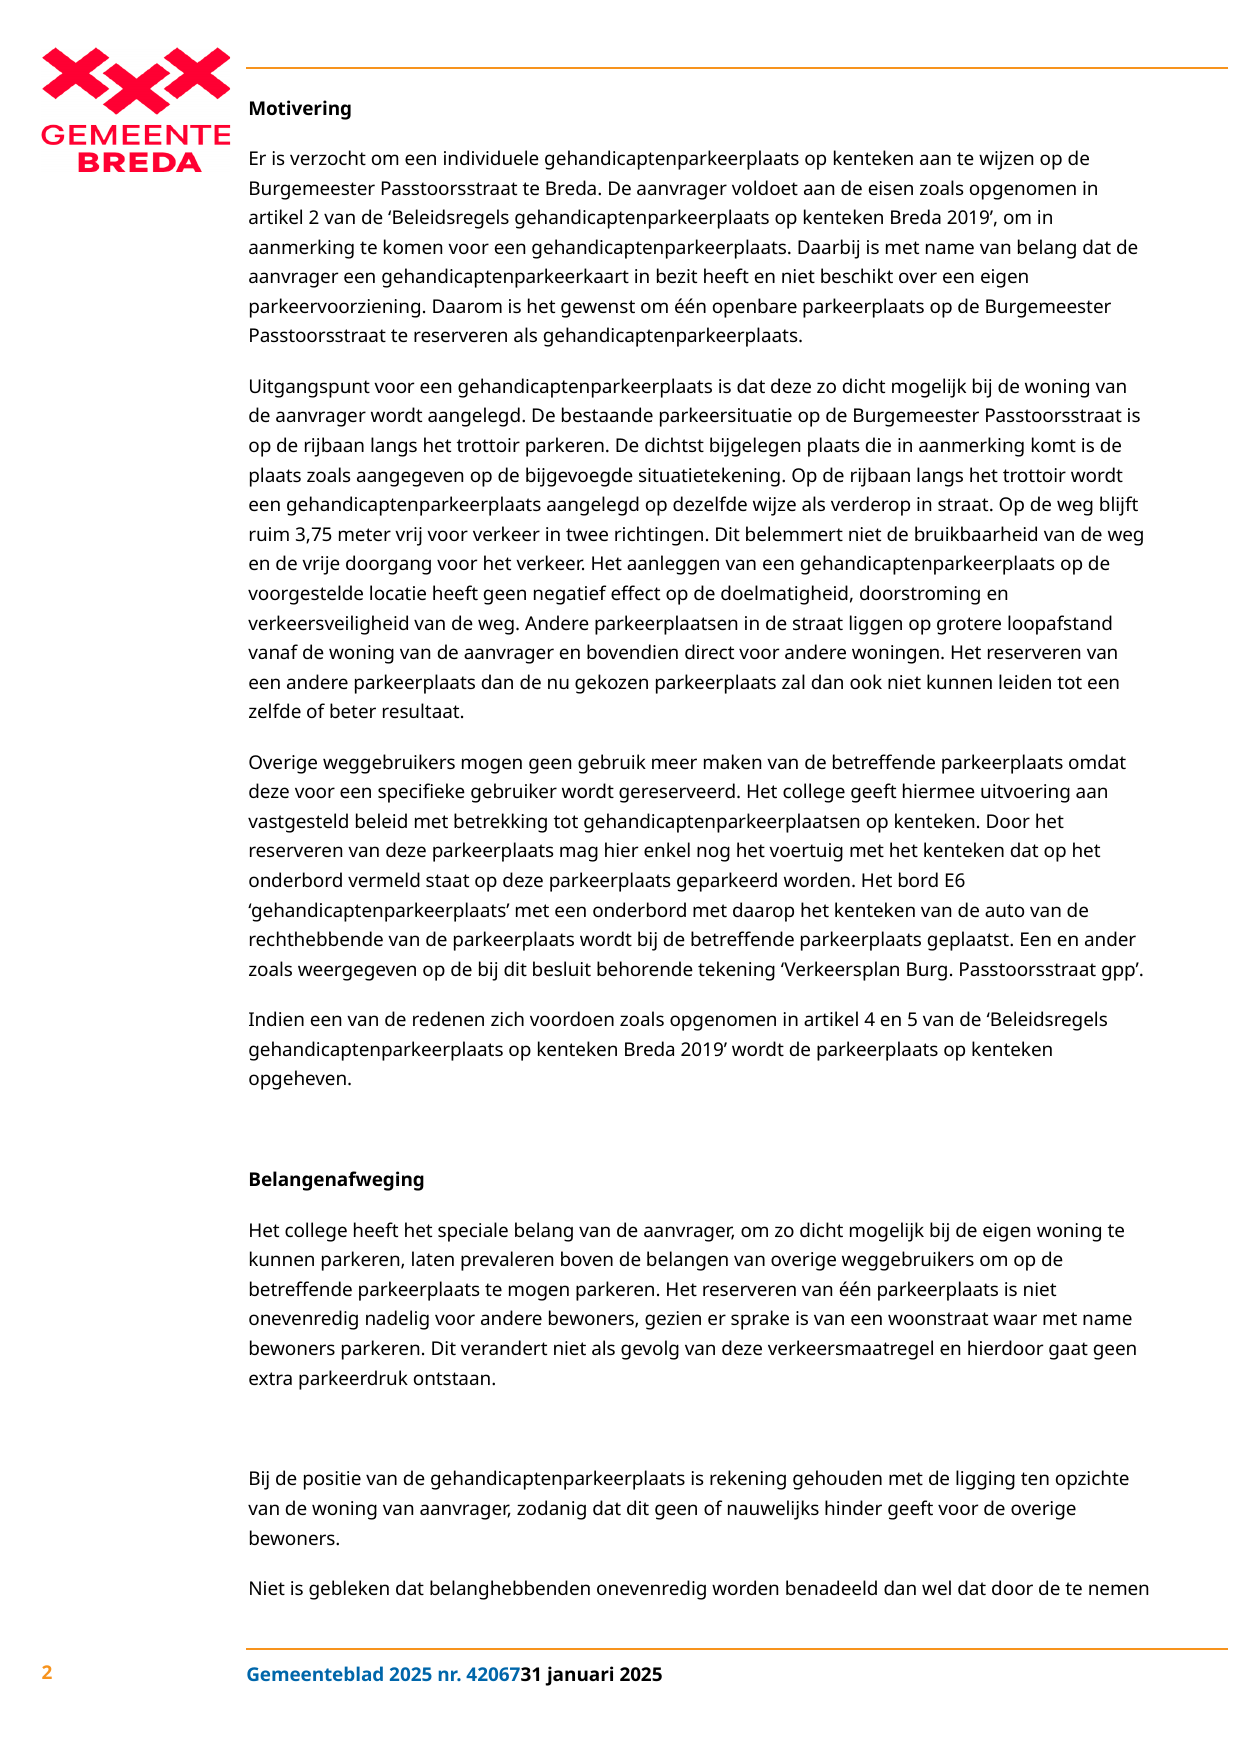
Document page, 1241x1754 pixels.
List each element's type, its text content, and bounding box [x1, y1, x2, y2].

text Bij de positie van de gehandicaptenparkeerplaats is rekening gehouden met de ligging ten opzichte van de woning van aanvrager, zodanig dat dit geen of nauwelijks hinder geeft voor de overige bewoners. [248, 1466, 1152, 1551]
text Uitgangspunt voor een gehandicaptenparkeerplaats is dat deze zo dicht mogelijk bij de woning van de aanvrager wordt aangelegd. De bestaande parkeersituatie op de Burgemeester Passtoorsstraat is op de rijbaan langs het trottoir parkeren. De dichtst bijgelegen plaats die in aanmerking komt is de plaats zoals aangegeven op de bijgevoegde situatietekening. Op de rijbaan langs het trottoir wordt een gehandicaptenparkeerplaats aangelegd op dezelfde wijze als verderop in straat. Op de weg blijft ruim 3,75 meter vrij voor verkeer in twee richtingen. Dit belemmert niet de bruikbaarheid van de weg en de vrije doorgang voor het verkeer. Het aanleggen van een gehandicaptenparkeerplaats op de voorgestelde locatie heeft geen negatief effect op de doelmatigheid, doorstroming en verkeersveiligheid van de weg. Andere parkeerplaatsen in de straat liggen op grotere loopafstand vanaf de woning van de aanvrager en bovendien direct voor andere woningen. Het reserveren van een andere parkeerplaats dan de nu gekozen parkeerplaats zal dan ook niet kunnen leiden tot een zelfde of beter resultaat. [248, 373, 1152, 724]
picture [41, 47, 231, 172]
text Het college heeft het speciale belang van de aanvrager, om zo dicht mogelijk bij de eigen woning te kunnen parkeren, laten prevaleren boven de belangen van overige weggebruikers om op de betreffende parkeerplaats te mogen parkeren. Het reserveren van één parkeerplaats is niet onevenredig nadelig voor andere bewoners, gezien er sprake is van een woonstraat waar met name bewoners parkeren. Dit verandert niet als gevolg van deze verkeersmaatregel en hierdoor gaat geen extra parkeerdruk ontstaan. [248, 1217, 1152, 1391]
text Er is verzocht om een individuele gehandicaptenparkeerplaats op kenteken aan te wijzen op de Burgemeester Passtoorsstraat te Breda. De aanvrager voldoet aan de eisen zoals opgenomen in artikel 2 van de ‘Beleidsregels gehandicaptenparkeerplaats op kenteken Breda 2019’, om in aanmerking te komen voor een gehandicaptenparkeerplaats. Daarbij is met name van belang dat de aanvrager een gehandicaptenparkeerkaart in bezit heeft en niet beschikt over een eigen parkeervoorziening. Daarom is het gewenst om één openbare parkeerplaats op de Burgemeester Passtoorsstraat te reserveren als gehandicaptenparkeerplaats. [248, 145, 1152, 348]
text Belangenafweging [248, 1166, 1152, 1192]
text Niet is gebleken dat belanghebbenden onevenredig worden benadeeld dan wel dat door de te nemen [248, 1575, 1152, 1601]
text Overige weggebruikers mogen geen gebruik meer maken van de betreffende parkeerplaats omdat deze voor een specifieke gebruiker wordt gereserveerd. Het college geeft hiermee uitvoering aan vastgesteld beleid met betrekking tot gehandicaptenparkeerplaatsen op kenteken. Door het reserveren van deze parkeerplaats mag hier enkel nog het voertuig met het kenteken dat op het onderbord vermeld staat op deze parkeerplaats geparkeerd worden. Het bord E6 ‘gehandicaptenparkeerplaats’ met een onderbord met daarop het kenteken van de auto van de rechthebbende van de parkeerplaats wordt bij de betreffende parkeerplaats geplaatst. Een en ander zoals weergegeven op de bij dit besluit behorende tekening ‘Verkeersplan Burg. Passtoorsstraat gpp’. [248, 749, 1152, 982]
text Motivering [248, 95, 1152, 121]
text Indien een van de redenen zich voordoen zoals opgenomen in artikel 4 en 5 van de ‘Beleidsregels gehandicaptenparkeerplaats op kenteken Breda 2019’ wordt de parkeerplaats op kenteken opgeheven. [248, 1006, 1152, 1091]
